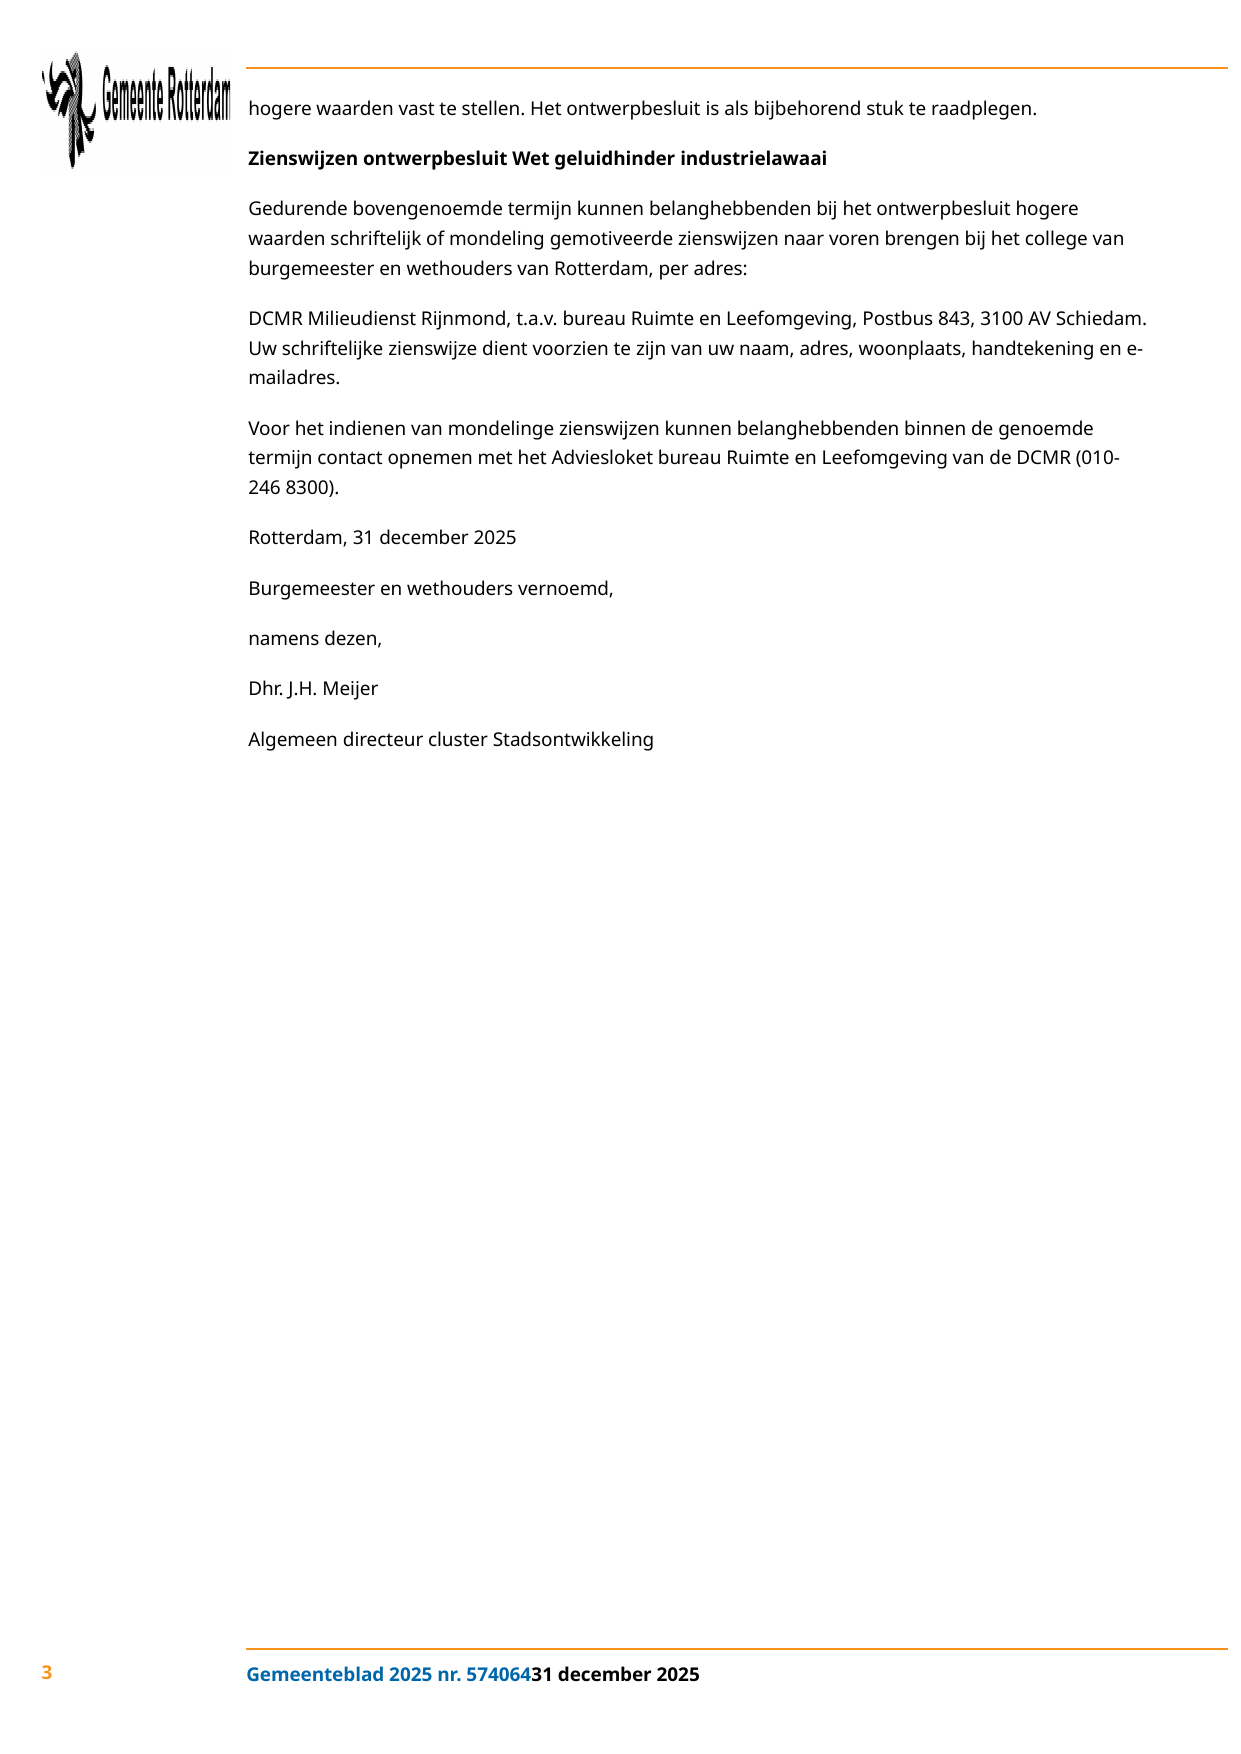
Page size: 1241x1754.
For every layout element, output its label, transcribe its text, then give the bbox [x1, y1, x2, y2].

text namens dezen, [248, 625, 1152, 651]
picture [41, 47, 231, 172]
text Rotterdam, 31 december 2025 [248, 524, 1152, 550]
text Voor het indienen van mondelinge zienswijzen kunnen belanghebbenden binnen de genoemde termijn contact opnemen met het Adviesloket bureau Ruimte en Leefomgeving van de DCMR (010-246 8300). [248, 415, 1152, 500]
text Dhr. J.H. Meijer [248, 676, 1152, 701]
text hogere waarden vast te stellen. Het ontwerpbesluit is als bijbehorend stuk te raadplegen. [248, 95, 1152, 121]
text Burgemeester en wethouders vernoemd, [248, 575, 1152, 601]
text DCMR Milieudienst Rijnmond, t.a.v. bureau Ruimte en Leefomgeving, Postbus 843, 3100 AV Schiedam. Uw schriftelijke zienswijze dient voorzien te zijn van uw naam, adres, woonplaats, handtekening en e-mailadres. [248, 305, 1152, 390]
text Algemeen directeur cluster Stadsontwikkeling [248, 726, 1152, 752]
text Zienswijzen ontwerpbesluit Wet geluidhinder industrielawaai [248, 145, 1152, 171]
text Gedurende bovengenoemde termijn kunnen belanghebbenden bij het ontwerpbesluit hogere waarden schriftelijk of mondeling gemotiveerde zienswijzen naar voren brengen bij het college van burgemeester en wethouders van Rotterdam, per adres: [248, 196, 1152, 281]
